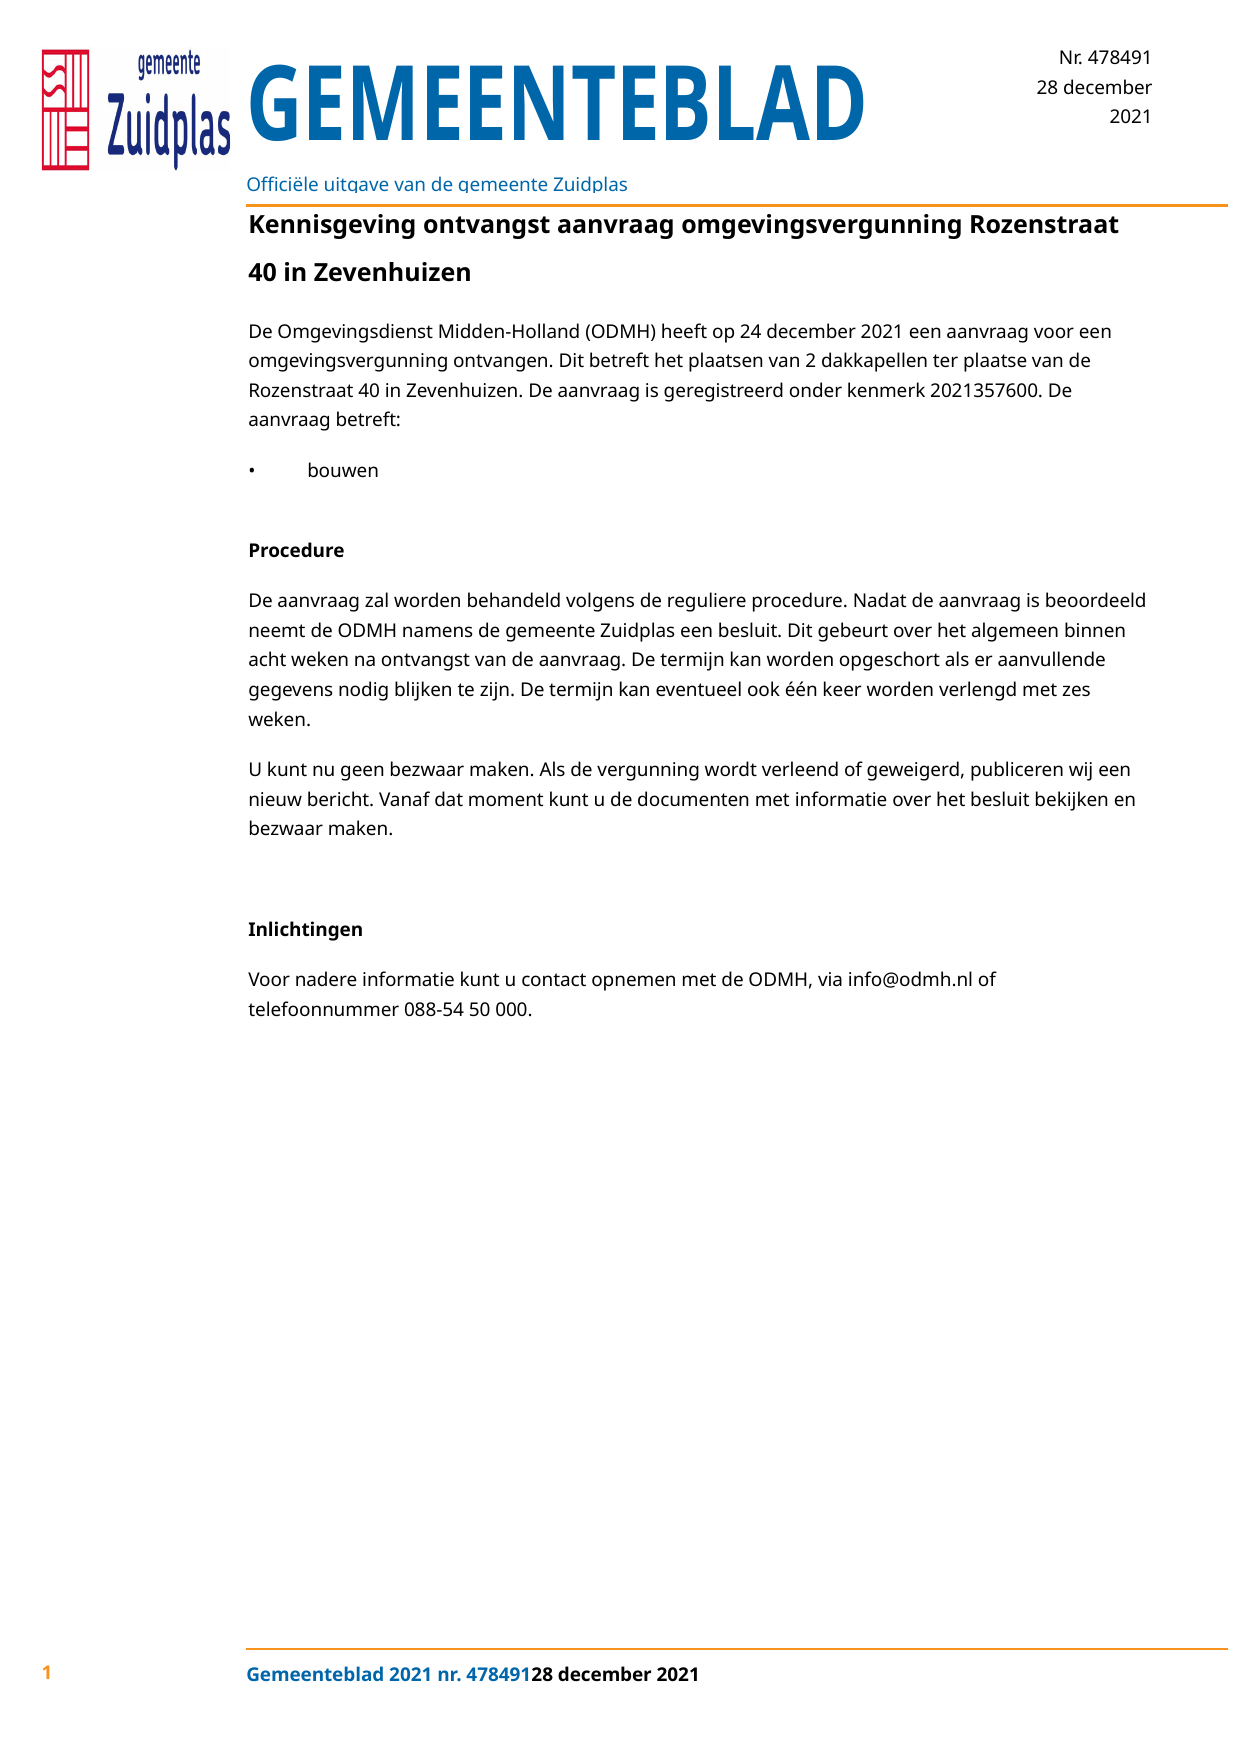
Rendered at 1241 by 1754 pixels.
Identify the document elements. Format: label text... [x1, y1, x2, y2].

list bouwen [248, 457, 1152, 483]
text U kunt nu geen bezwaar maken. Als de vergunning wordt verleend of geweigerd, publiceren wij een nieuw bericht. Vanaf dat moment kunt u de documenten met informatie over het besluit bekijken en bezwaar maken. [248, 756, 1152, 841]
text Procedure [248, 537, 1152, 563]
text De aanvraag zal worden behandeld volgens de reguliere procedure. Nadat de aanvraag is beoordeeld neemt de ODMH namens de gemeente Zuidplas een besluit. Dit gebeurt over het algemeen binnen acht weken na ontvangst van de aanvraag. De termijn kan worden opgeschort als er aanvullende gegevens nodig blijken te zijn. De termijn kan eventueel ook één keer worden verlengd met zes weken. [248, 587, 1152, 732]
text Inlichtingen [248, 916, 1152, 942]
text De Omgevingsdienst Midden-Holland (ODMH) heeft op 24 december 2021 een aanvraag voor een omgevingsvergunning ontvangen. Dit betreft het plaatsen van 2 dakkapellen ter plaatse van de Rozenstraat 40 in Zevenhuizen. De aanvraag is geregistreerd onder kenmerk 2021357600. De aanvraag betreft: [248, 318, 1152, 432]
text Voor nadere informatie kunt u contact opnemen met de ODMH, via info@odmh.nl of telefoonnummer 088-54 50 000. [248, 967, 1152, 1022]
text Kennisgeving ontvangst aanvraag omgevingsvergunning Rozenstraat 40 in Zevenhuizen [248, 207, 1152, 288]
picture [41, 47, 231, 172]
